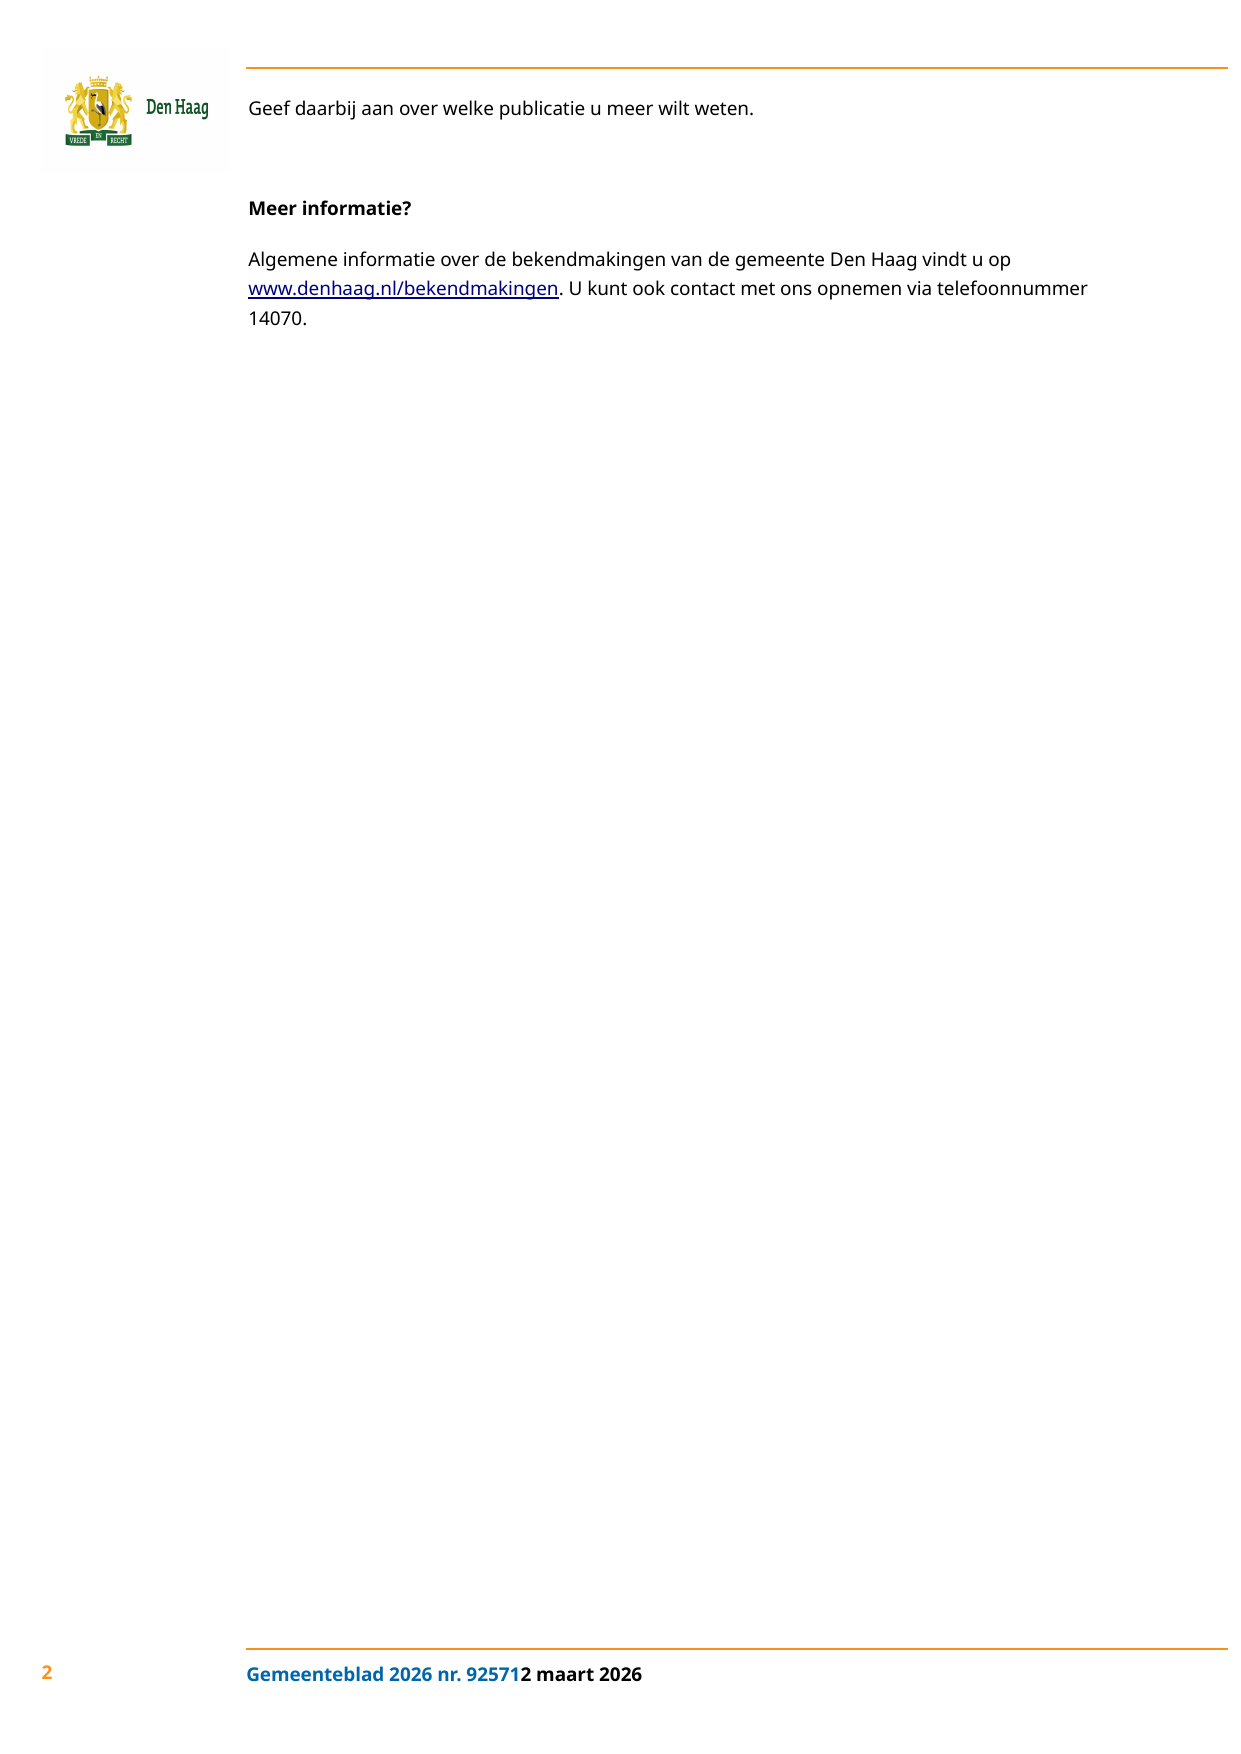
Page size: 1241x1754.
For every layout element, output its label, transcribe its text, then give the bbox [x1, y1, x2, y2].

text Geef daarbij aan over welke publicatie u meer wilt weten. [248, 95, 1152, 121]
text Meer informatie? [248, 196, 1152, 221]
picture [41, 47, 231, 172]
text Algemene informatie over de bekendmakingen van de gemeente Den Haag vindt u op www.denhaag.nl/bekendmakingen. U kunt ook contact met ons opnemen via telefoonnummer 14070. [248, 246, 1152, 331]
